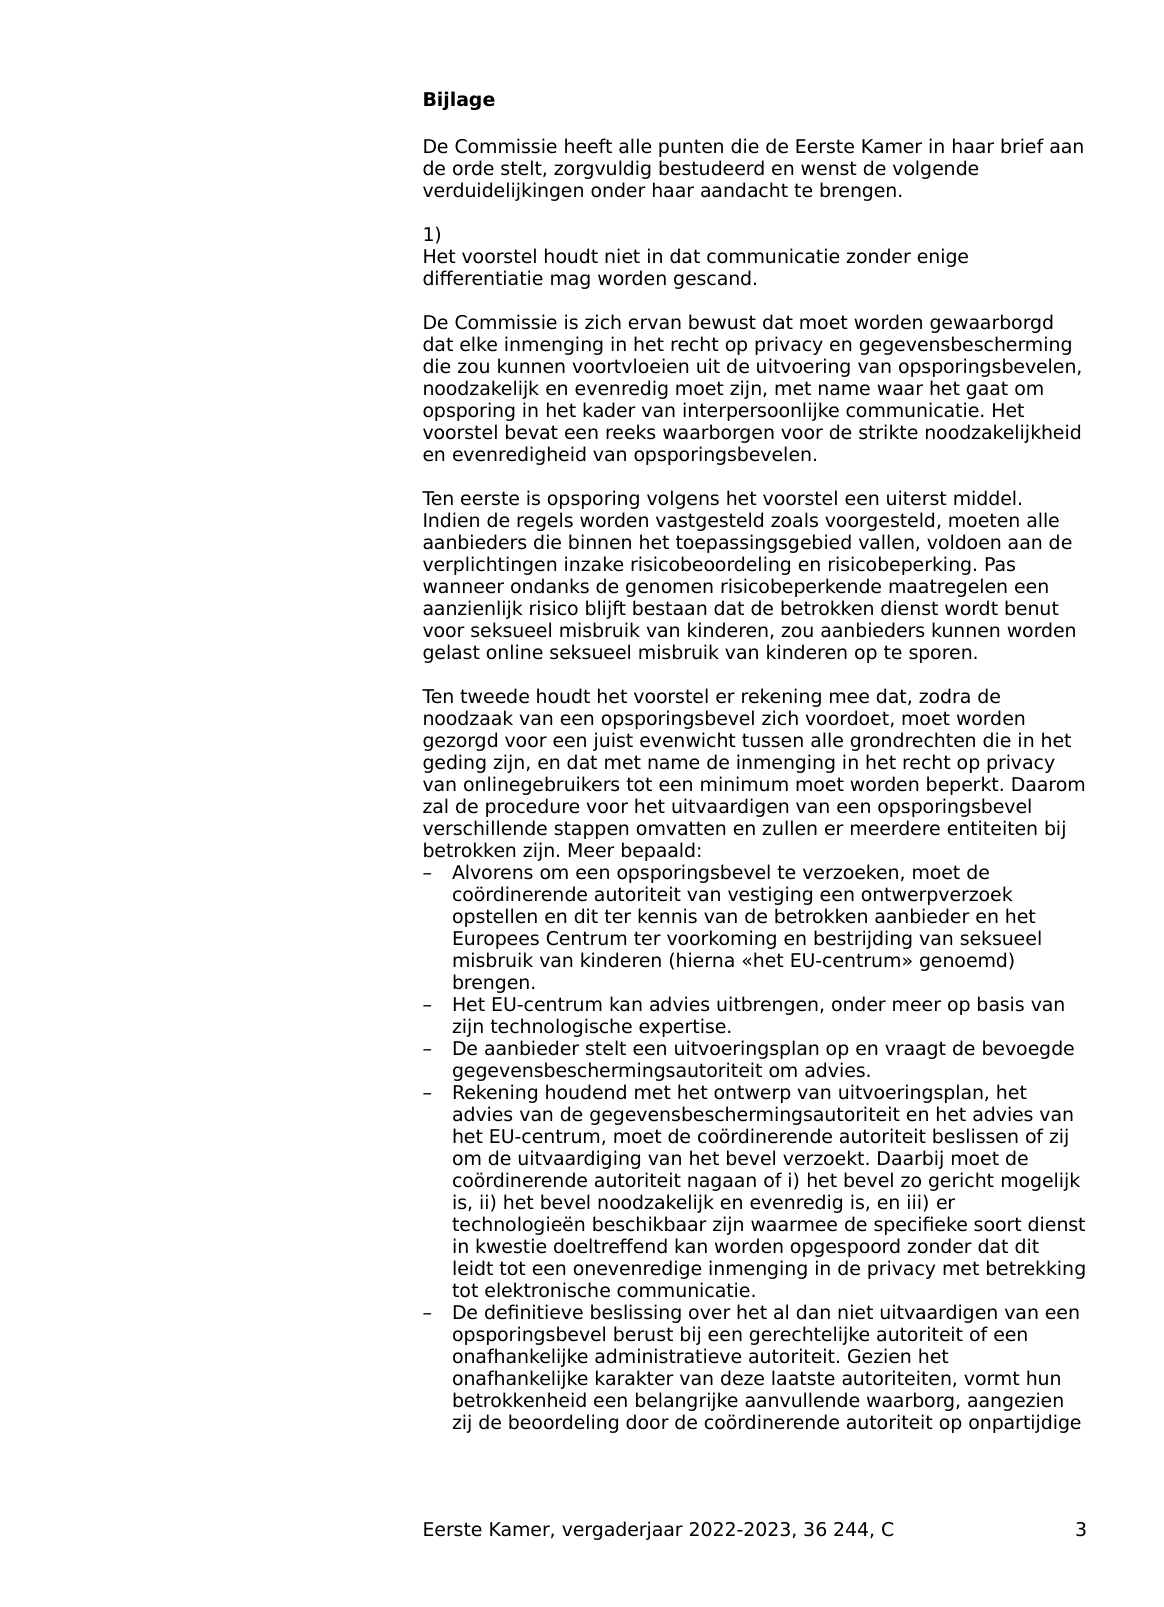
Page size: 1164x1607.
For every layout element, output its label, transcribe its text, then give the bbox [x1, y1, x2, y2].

text De Commissie heeft alle punten die de Eerste Kamer in haar brief aan de orde stelt, zorgvuldig bestudeerd en wenst de volgende verduidelijkingen onder haar aandacht te brengen. [422, 136, 1087, 202]
text – Het EU-centrum kan advies uitbrengen, onder meer op basis van zijn technologische expertise. [422, 994, 1087, 1038]
text – Rekening houdend met het ontwerp van uitvoeringsplan, het advies van de gegevensbeschermingsautoriteit en het advies van het EU-centrum, moet de coördinerende autoriteit beslissen of zij om de uitvaardiging van het bevel verzoekt. Daarbij moet de coördinerende autoriteit nagaan of i) het bevel zo gericht mogelijk is, ii) het bevel noodzakelijk en evenredig is, en iii) er technologieën beschikbaar zijn waarmee de specifieke soort dienst in kwestie doeltreffend kan worden opgespoord zonder dat dit leidt tot een onevenredige inmenging in de privacy met betrekking tot elektronische communicatie. [422, 1082, 1087, 1302]
text – Alvorens om een opsporingsbevel te verzoeken, moet de coördinerende autoriteit van vestiging een ontwerpverzoek opstellen en dit ter kennis van de betrokken aanbieder en het Europees Centrum ter voorkoming en bestrijding van seksueel misbruik van kinderen (hierna «het EU-centrum» genoemd) brengen. [422, 862, 1087, 994]
text De Commissie is zich ervan bewust dat moet worden gewaarborgd dat elke inmenging in het recht op privacy en gegevensbescherming die zou kunnen voortvloeien uit de uitvoering van opsporingsbevelen, noodzakelijk en evenredig moet zijn, met name waar het gaat om opsporing in het kader van interpersoonlijke communicatie. Het voorstel bevat een reeks waarborgen voor de strikte noodzakelijkheid en evenredigheid van opsporingsbevelen. [422, 312, 1087, 466]
text 1) [422, 224, 1087, 246]
subtitle Bijlage [77, 89, 1087, 111]
text Ten tweede houdt het voorstel er rekening mee dat, zodra de noodzaak van een opsporingsbevel zich voordoet, moet worden gezorgd voor een juist evenwicht tussen alle grondrechten die in het geding zijn, en dat met name de inmenging in het recht op privacy van onlinegebruikers tot een minimum moet worden beperkt. Daarom zal de procedure voor het uitvaardigen van een opsporingsbevel verschillende stappen omvatten en zullen er meerdere entiteiten bij betrokken zijn. Meer bepaald: [422, 686, 1087, 862]
text – De aanbieder stelt een uitvoeringsplan op en vraagt de bevoegde gegevensbeschermingsautoriteit om advies. [422, 1038, 1087, 1082]
text – De definitieve beslissing over het al dan niet uitvaardigen van een opsporingsbevel berust bij een gerechtelijke autoriteit of een onafhankelijke administratieve autoriteit. Gezien het onafhankelijke karakter van deze laatste autoriteiten, vormt hun betrokkenheid een belangrijke aanvullende waarborg, aangezien zij de beoordeling door de coördinerende autoriteit op onpartijdige [422, 1302, 1087, 1434]
text Het voorstel houdt niet in dat communicatie zonder enige differentiatie mag worden gescand. [422, 246, 1087, 290]
text Ten eerste is opsporing volgens het voorstel een uiterst middel. Indien de regels worden vastgesteld zoals voorgesteld, moeten alle aanbieders die binnen het toepassingsgebied vallen, voldoen aan de verplichtingen inzake risicobeoordeling en risicobeperking. Pas wanneer ondanks de genomen risicobeperkende maatregelen een aanzienlijk risico blijft bestaan dat de betrokken dienst wordt benut voor seksueel misbruik van kinderen, zou aanbieders kunnen worden gelast online seksueel misbruik van kinderen op te sporen. [422, 488, 1087, 664]
